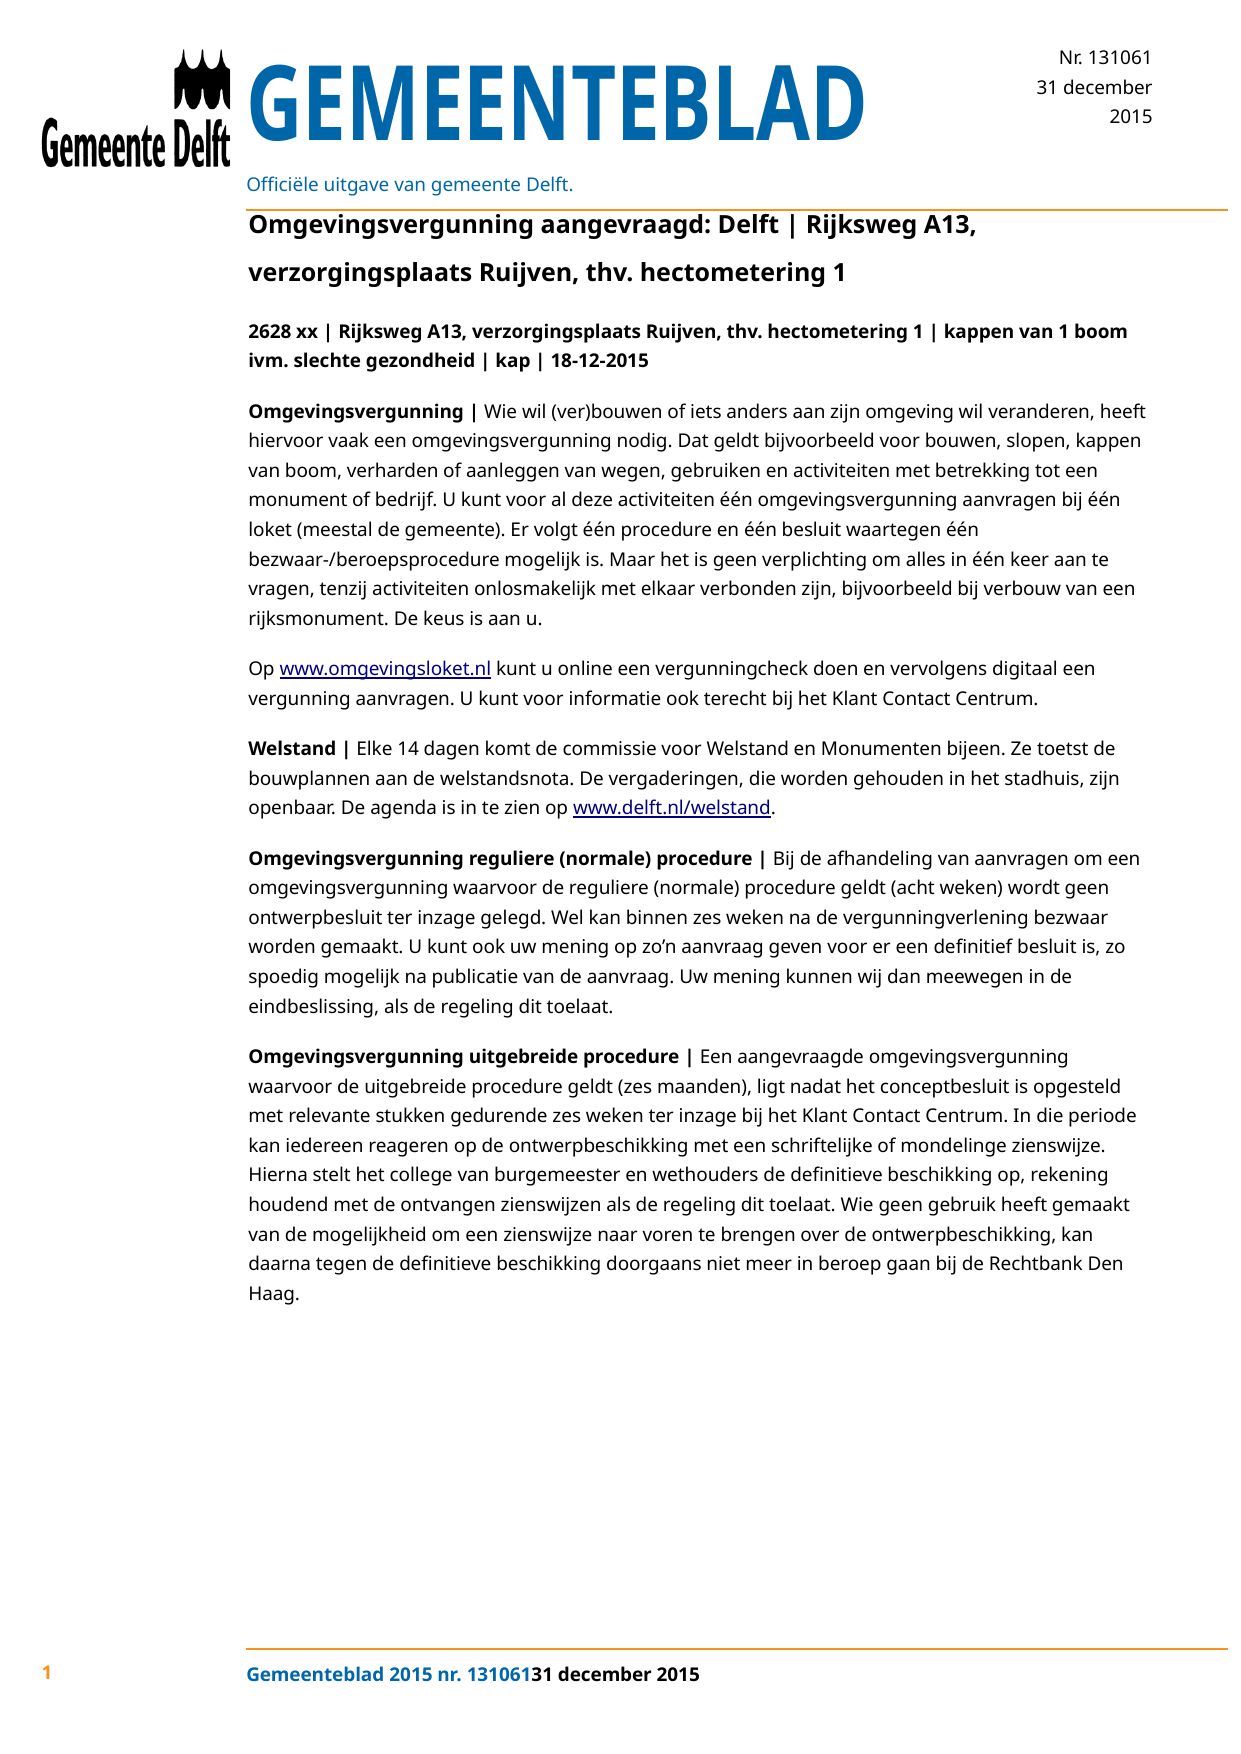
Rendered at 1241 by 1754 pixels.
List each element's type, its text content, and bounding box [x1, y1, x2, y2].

picture [41, 47, 231, 172]
text 2628 xx | Rijksweg A13, verzorgingsplaats Ruijven, thv. hectometering 1 | kappen van 1 boom ivm. slechte gezondheid | kap | 18-12-2015 [248, 318, 1152, 373]
text Omgevingsvergunning | Wie wil (ver)bouwen of iets anders aan zijn omgeving wil veranderen, heeft hiervoor vaak een omgevingsvergunning nodig. Dat geldt bijvoorbeeld voor bouwen, slopen, kappen van boom, verharden of aanleggen van wegen, gebruiken en activiteiten met betrekking tot een monument of bedrijf. U kunt voor al deze activiteiten één omgevingsvergunning aanvragen bij één loket (meestal de gemeente). Er volgt één procedure en één besluit waartegen één bezwaar-/beroepsprocedure mogelijk is. Maar het is geen verplichting om alles in één keer aan te vragen, tenzij activiteiten onlosmakelijk met elkaar verbonden zijn, bijvoorbeeld bij verbouw van een rijksmonument. De keus is aan u. [248, 398, 1152, 631]
text Welstand | Elke 14 dagen komt de commissie voor Welstand en Monumenten bijeen. Ze toetst de bouwplannen aan de welstandsnota. De vergaderingen, die worden gehouden in het stadhuis, zijn openbaar. De agenda is in te zien op www.delft.nl/welstand. [248, 735, 1152, 820]
text Omgevingsvergunning uitgebreide procedure | Een aangevraagde omgevingsvergunning waarvoor de uitgebreide procedure geldt (zes maanden), ligt nadat het conceptbesluit is opgesteld met relevante stukken gedurende zes weken ter inzage bij het Klant Contact Centrum. In die periode kan iedereen reageren op de ontwerpbeschikking met een schriftelijke of mondelinge zienswijze. Hierna stelt het college van burgemeester en wethouders de definitieve beschikking op, rekening houdend met de ontvangen zienswijzen als de regeling dit toelaat. Wie geen gebruik heeft gemaakt van de mogelijkheid om een zienswijze naar voren te brengen over de ontwerpbeschikking, kan daarna tegen de definitieve beschikking doorgaans niet meer in beroep gaan bij de Rechtbank Den Haag. [248, 1043, 1152, 1306]
text Op www.omgevingsloket.nl kunt u online een vergunningcheck doen en vervolgens digitaal een vergunning aanvragen. U kunt voor informatie ook terecht bij het Klant Contact Centrum. [248, 655, 1152, 711]
text Omgevingsvergunning aangevraagd: Delft | Rijksweg A13, verzorgingsplaats Ruijven, thv. hectometering 1 [248, 211, 1152, 288]
text Omgevingsvergunning reguliere (normale) procedure | Bij de afhandeling van aanvragen om een omgevingsvergunning waarvoor de reguliere (normale) procedure geldt (acht weken) wordt geen ontwerpbesluit ter inzage gelegd. Wel kan binnen zes weken na de vergunningverlening bezwaar worden gemaakt. U kunt ook uw mening op zo’n aanvraag geven voor er een definitief besluit is, zo spoedig mogelijk na publicatie van de aanvraag. Uw mening kunnen wij dan meewegen in de eindbeslissing, als de regeling dit toelaat. [248, 845, 1152, 1019]
